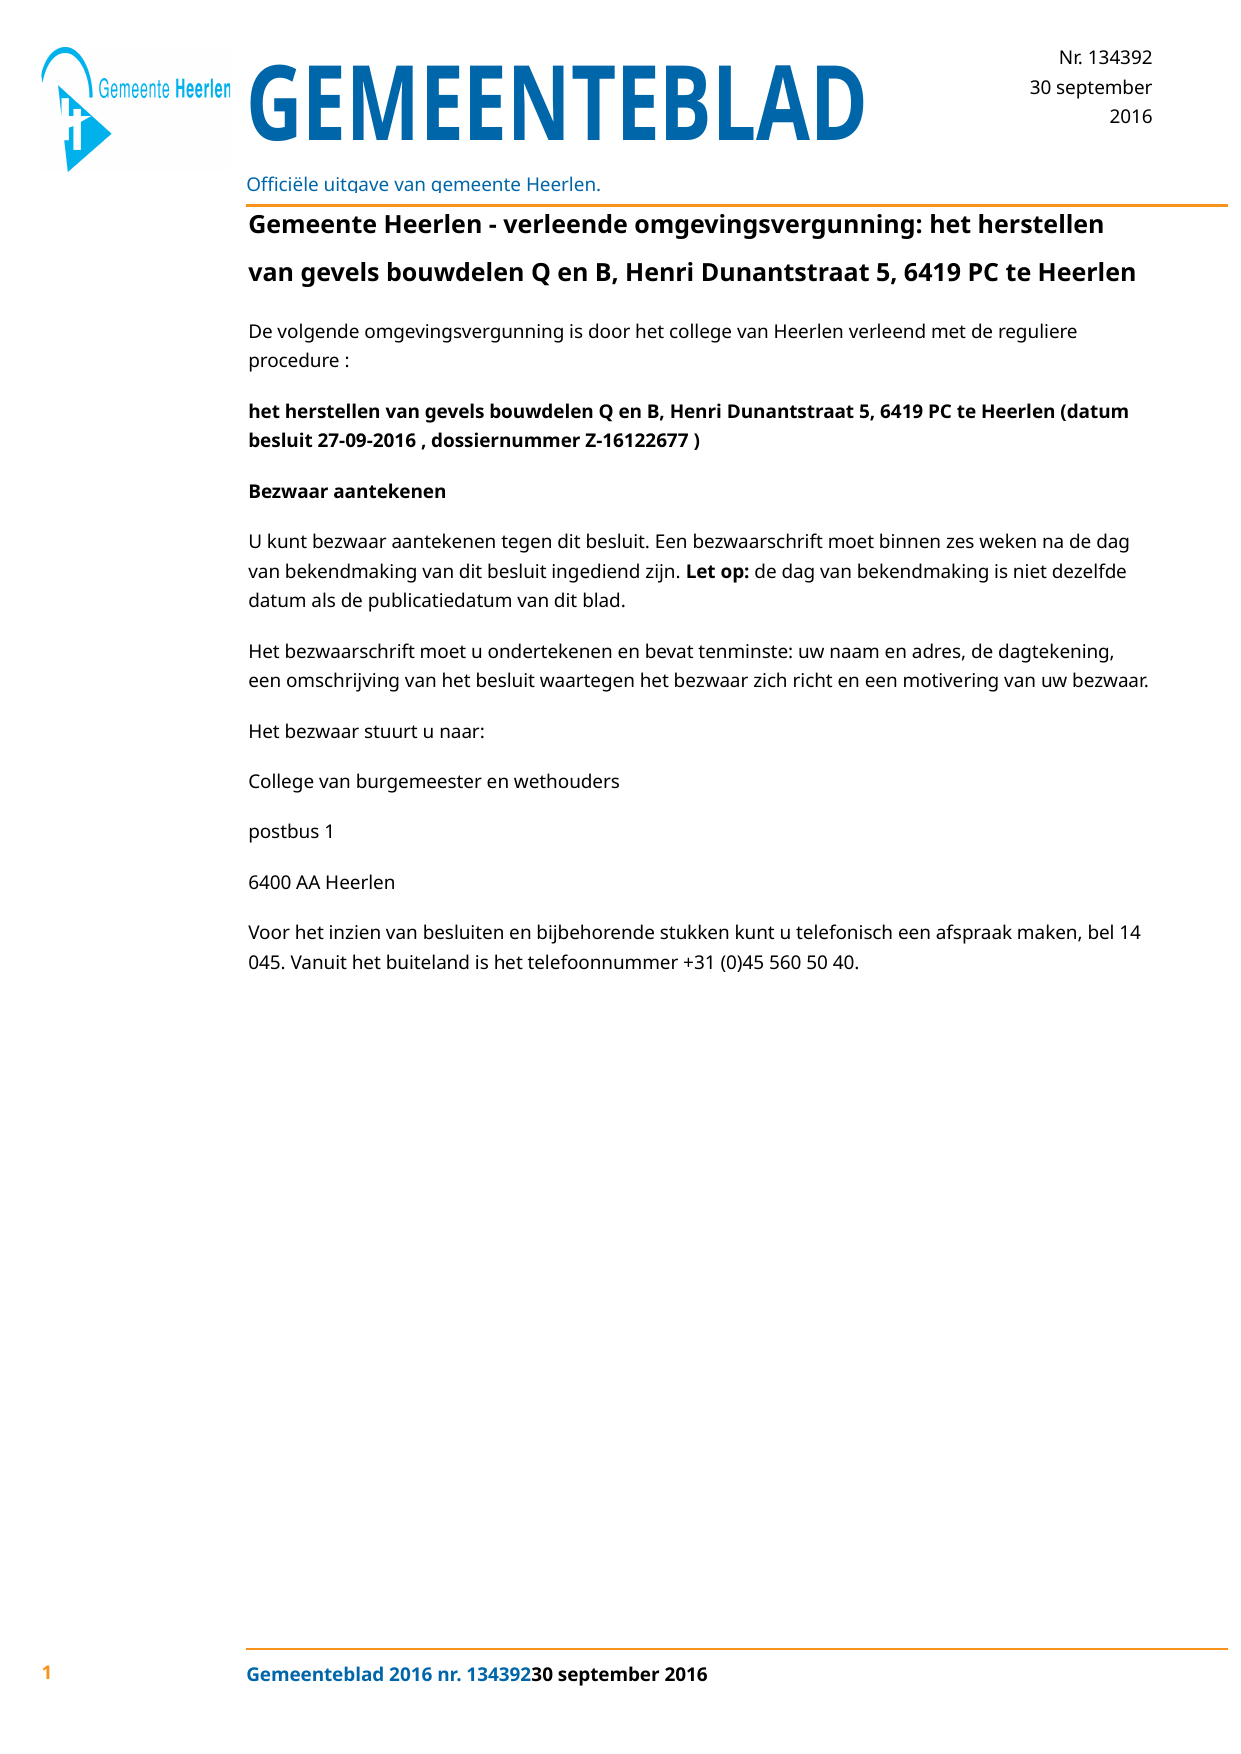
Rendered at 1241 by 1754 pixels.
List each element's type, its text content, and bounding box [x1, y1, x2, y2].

picture [41, 47, 231, 172]
text Gemeente Heerlen - verleende omgevingsvergunning: het herstellen van gevels bouwdelen Q en B, Henri Dunantstraat 5, 6419 PC te Heerlen [248, 207, 1152, 288]
text Het bezwaarschrift moet u ondertekenen en bevat tenminste: uw naam en adres, de dagtekening, een omschrijving van het besluit waartegen het bezwaar zich richt en een motivering van uw bezwaar. [248, 638, 1152, 693]
text 6400 AA Heerlen [248, 869, 1152, 895]
text het herstellen van gevels bouwdelen Q en B, Henri Dunantstraat 5, 6419 PC te Heerlen (datum besluit 27-09-2016 , dossiernummer Z-16122677 ) [248, 398, 1152, 453]
text Voor het inzien van besluiten en bijbehorende stukken kunt u telefonisch een afspraak maken, bel 14 045. Vanuit het buiteland is het telefoonnummer +31 (0)45 560 50 40. [248, 919, 1152, 975]
text postbus 1 [248, 819, 1152, 844]
text Het bezwaar stuurt u naar: [248, 718, 1152, 744]
picture [41, 47, 58, 70]
text College van burgemeester en wethouders [248, 768, 1152, 794]
text U kunt bezwaar aantekenen tegen dit besluit. Een bezwaarschrift moet binnen zes weken na de dag van bekendmaking van dit besluit ingediend zijn. Let op: de dag van bekendmaking is niet dezelfde datum als de publicatiedatum van dit blad. [248, 528, 1152, 613]
text Bezwaar aantekenen [248, 478, 1152, 504]
text De volgende omgevingsvergunning is door het college van Heerlen verleend met de reguliere procedure : [248, 318, 1152, 373]
